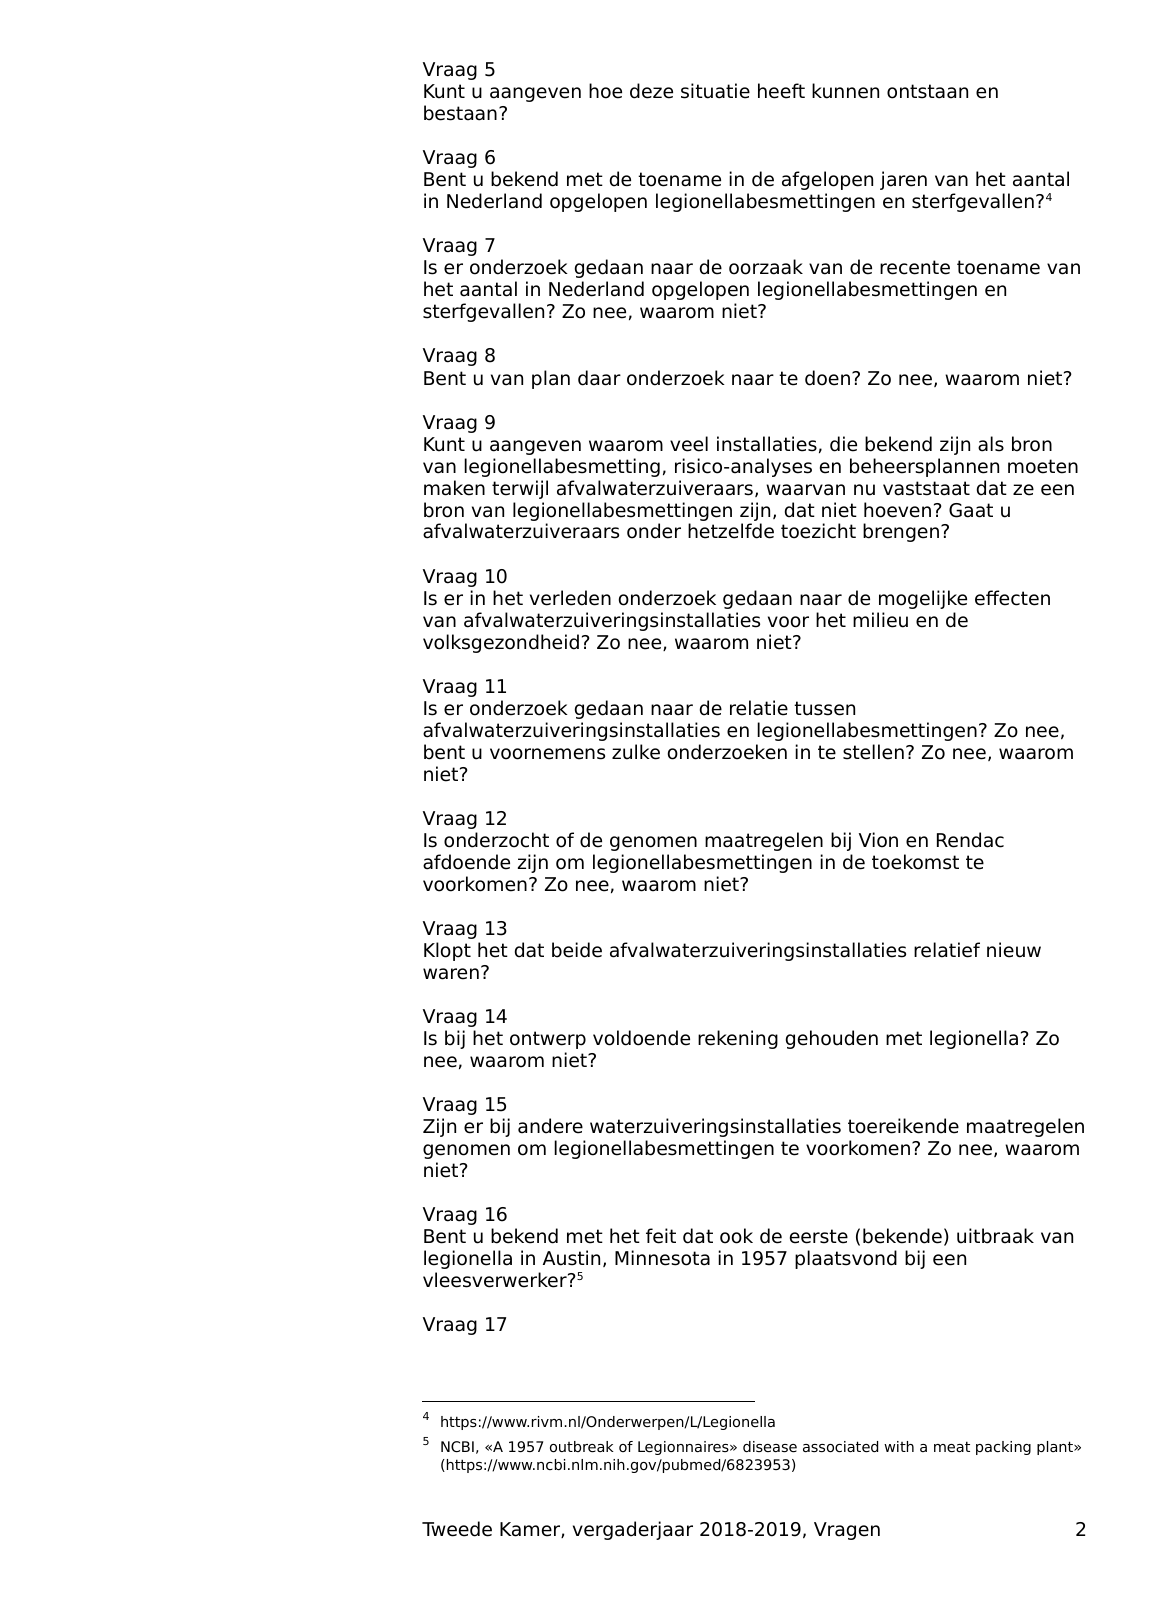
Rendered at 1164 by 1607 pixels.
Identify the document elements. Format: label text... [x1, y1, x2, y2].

text Vraag 17 [422, 1314, 1087, 1336]
text Kunt u aangeven hoe deze situatie heeft kunnen ontstaan en bestaan? [422, 81, 1087, 125]
text Klopt het dat beide afvalwaterzuiveringsinstallaties relatief nieuw waren? [422, 940, 1087, 984]
text https://www.rivm.nl/Onderwerpen/L/Legionella [422, 1410, 1087, 1432]
text Vraag 11 [422, 676, 1087, 698]
text Vraag 15 [422, 1094, 1087, 1116]
text Bent u bekend met de toename in de afgelopen jaren van het aantal in Nederland opgelopen legionellabesmettingen en sterfgevallen? [422, 169, 1087, 213]
text Zijn er bij andere waterzuiveringsinstallaties toereikende maatregelen genomen om legionellabesmettingen te voorkomen? Zo nee, waarom niet? [422, 1116, 1087, 1182]
text Vraag 8 [422, 345, 1087, 367]
text Vraag 6 [422, 147, 1087, 169]
text Bent u bekend met het feit dat ook de eerste (bekende) uitbraak van legionella in Austin, Minnesota in 1957 plaatsvond bij een vleesverwerker? [422, 1226, 1087, 1292]
text Vraag 16 [422, 1204, 1087, 1226]
text Vraag 9 [422, 412, 1087, 433]
text Bent u van plan daar onderzoek naar te doen? Zo nee, waarom niet? [422, 367, 1087, 389]
text Vraag 12 [422, 808, 1087, 830]
text Is er onderzoek gedaan naar de oorzaak van de recente toename van het aantal in Nederland opgelopen legionellabesmettingen en sterfgevallen? Zo nee, waarom niet? [422, 257, 1087, 323]
text Is er onderzoek gedaan naar de relatie tussen afvalwaterzuiveringsinstallaties en legionellabesmettingen? Zo nee, bent u voornemens zulke onderzoeken in te stellen? Zo nee, waarom niet? [422, 698, 1087, 786]
text Vraag 5 [422, 59, 1087, 81]
text Vraag 13 [422, 918, 1087, 940]
text Is bij het ontwerp voldoende rekening gehouden met legionella? Zo nee, waarom niet? [422, 1028, 1087, 1072]
text NCBI, «A 1957 outbreak of Legionnaires» disease associated with a meat packing plant» (https://www.ncbi.nlm.nih.gov/pubmed/6823953) [422, 1435, 1087, 1474]
text Kunt u aangeven waarom veel installaties, die bekend zijn als bron van legionellabesmetting, risico-analyses en beheersplannen moeten maken terwijl afvalwaterzuiveraars, waarvan nu vaststaat dat ze een bron van legionellabesmettingen zijn, dat niet hoeven? Gaat u afvalwaterzuiveraars onder hetzelfde toezicht brengen? [422, 433, 1087, 543]
text Vraag 7 [422, 235, 1087, 257]
text Is er in het verleden onderzoek gedaan naar de mogelijke effecten van afvalwaterzuiveringsinstallaties voor het milieu en de volksgezondheid? Zo nee, waarom niet? [422, 588, 1087, 653]
text Vraag 10 [422, 566, 1087, 588]
text Is onderzocht of de genomen maatregelen bij Vion en Rendac afdoende zijn om legionellabesmettingen in de toekomst te voorkomen? Zo nee, waarom niet? [422, 830, 1087, 896]
text Vraag 14 [422, 1006, 1087, 1028]
